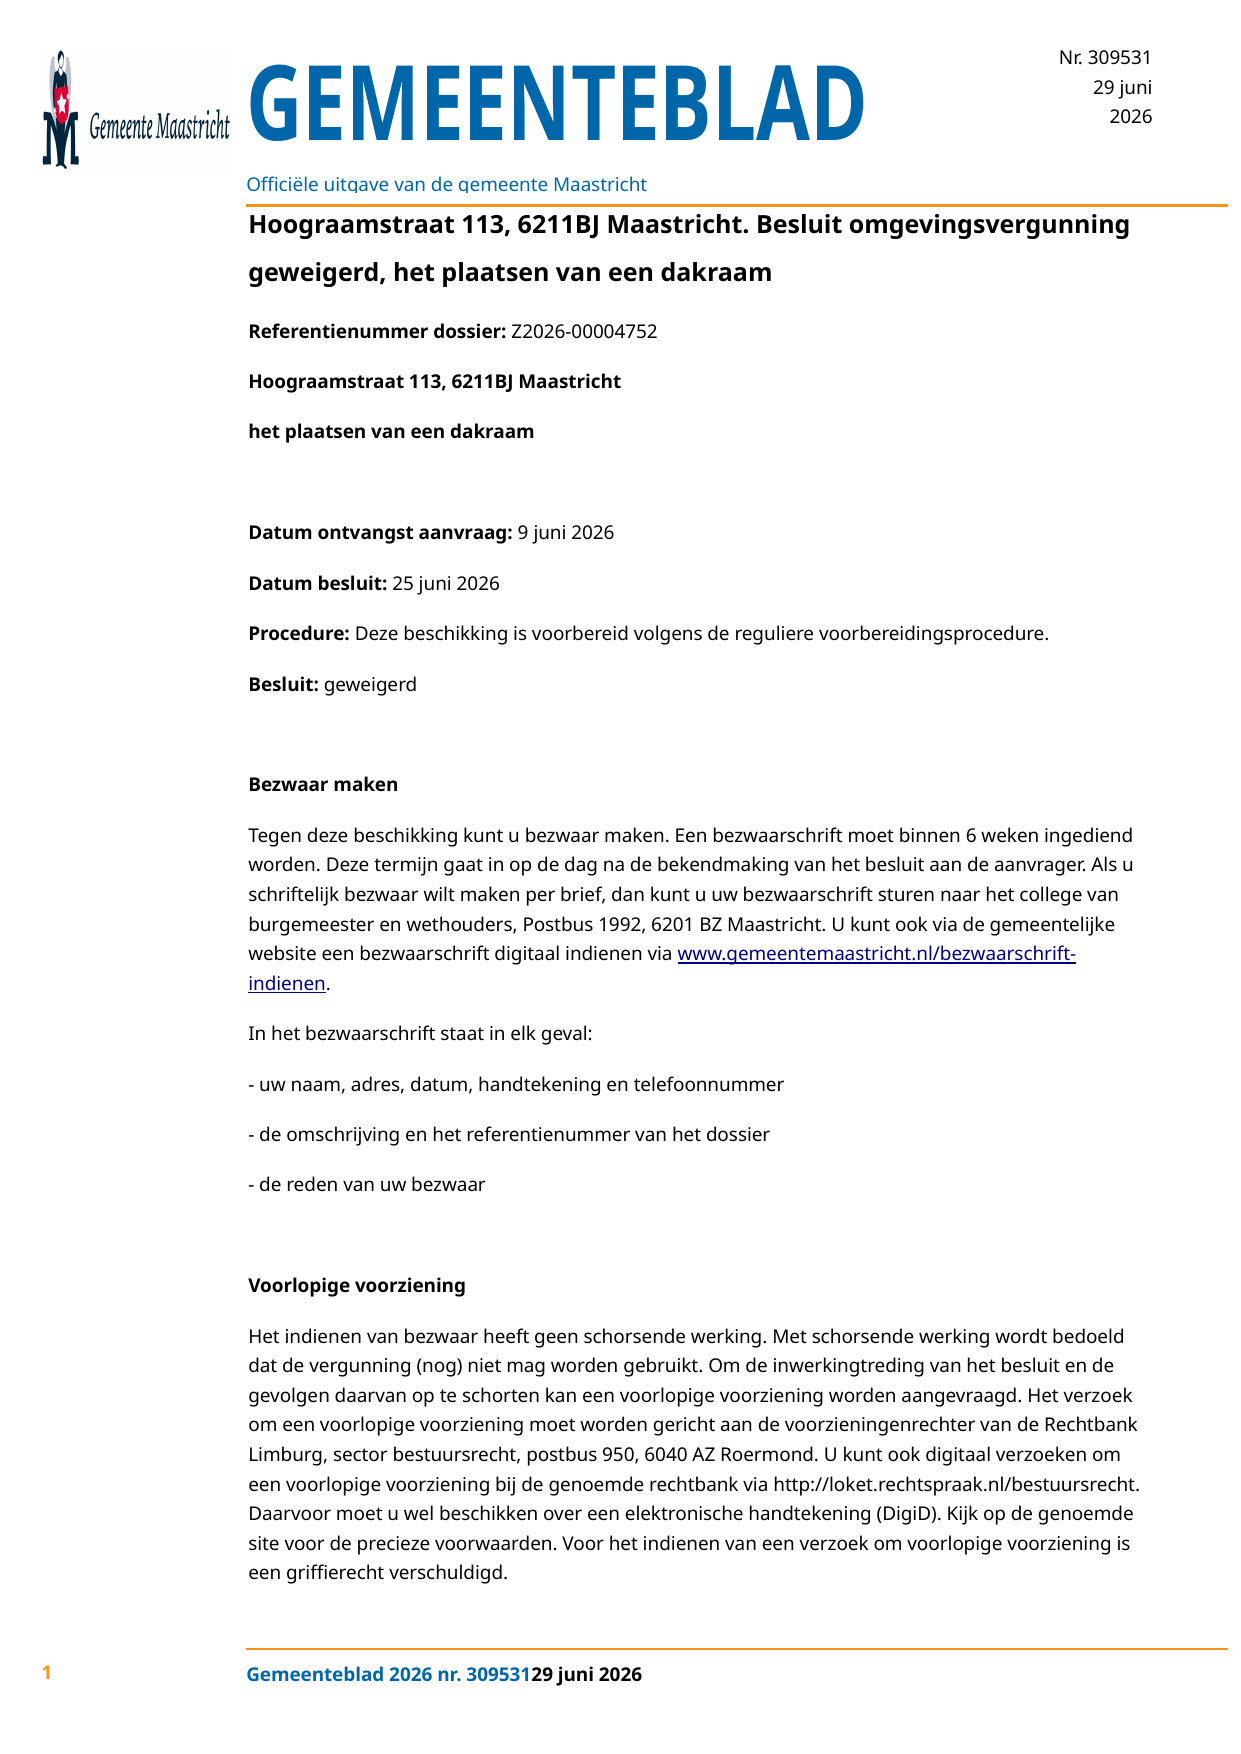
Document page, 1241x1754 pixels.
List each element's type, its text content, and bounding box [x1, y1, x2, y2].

picture [41, 47, 231, 172]
text Datum besluit: 25 juni 2026 [248, 570, 1152, 596]
text - de omschrijving en het referentienummer van het dossier [248, 1121, 1152, 1147]
text Procedure: Deze beschikking is voorbereid volgens de reguliere voorbereidingsprocedure. [248, 620, 1152, 646]
text Besluit: geweigerd [248, 671, 1152, 697]
text - de reden van uw bezwaar [248, 1172, 1152, 1197]
text Voorlopige voorziening [248, 1272, 1152, 1298]
text Hoograamstraat 113, 6211BJ Maastricht [248, 368, 1152, 394]
text Datum ontvangst aanvraag: 9 juni 2026 [248, 519, 1152, 545]
text In het bezwaarschrift staat in elk geval: [248, 1020, 1152, 1046]
text Referentienummer dossier: Z2026-00004752 [248, 318, 1152, 344]
text - uw naam, adres, datum, handtekening en telefoonnummer [248, 1071, 1152, 1097]
text Tegen deze beschikking kunt u bezwaar maken. Een bezwaarschrift moet binnen 6 weken ingediend worden. Deze termijn gaat in op de dag na de bekendmaking van het besluit aan de aanvrager. Als u schriftelijk bezwaar wilt maken per brief, dan kunt u uw bezwaarschrift sturen naar het college van burgemeester en wethouders, Postbus 1992, 6201 BZ Maastricht. U kunt ook via de gemeentelijke website een bezwaarschrift digitaal indienen via www.gemeentemaastricht.nl/bezwaarschrift-indienen. [248, 822, 1152, 996]
text het plaatsen van een dakraam [248, 419, 1152, 444]
text Bezwaar maken [248, 772, 1152, 797]
text Hoograamstraat 113, 6211BJ Maastricht. Besluit omgevingsvergunning geweigerd, het plaatsen van een dakraam [248, 207, 1152, 288]
text Het indienen van bezwaar heeft geen schorsende werking. Met schorsende werking wordt bedoeld dat de vergunning (nog) niet mag worden gebruikt. Om de inwerkingtreding van het besluit en de gevolgen daarvan op te schorten kan een voorlopige voorziening worden aangevraagd. Het verzoek om een voorlopige voorziening moet worden gericht aan de voorzieningenrechter van de Rechtbank Limburg, sector bestuursrecht, postbus 950, 6040 AZ Roermond. U kunt ook digitaal verzoeken om een voorlopige voorziening bij de genoemde rechtbank via http://loket.rechtspraak.nl/bestuursrecht. Daarvoor moet u wel beschikken over een elektronische handtekening (DigiD). Kijk op de genoemde site voor de precieze voorwaarden. Voor het indienen van een verzoek om voorlopige voorziening is een griffierecht verschuldigd. [248, 1323, 1152, 1585]
